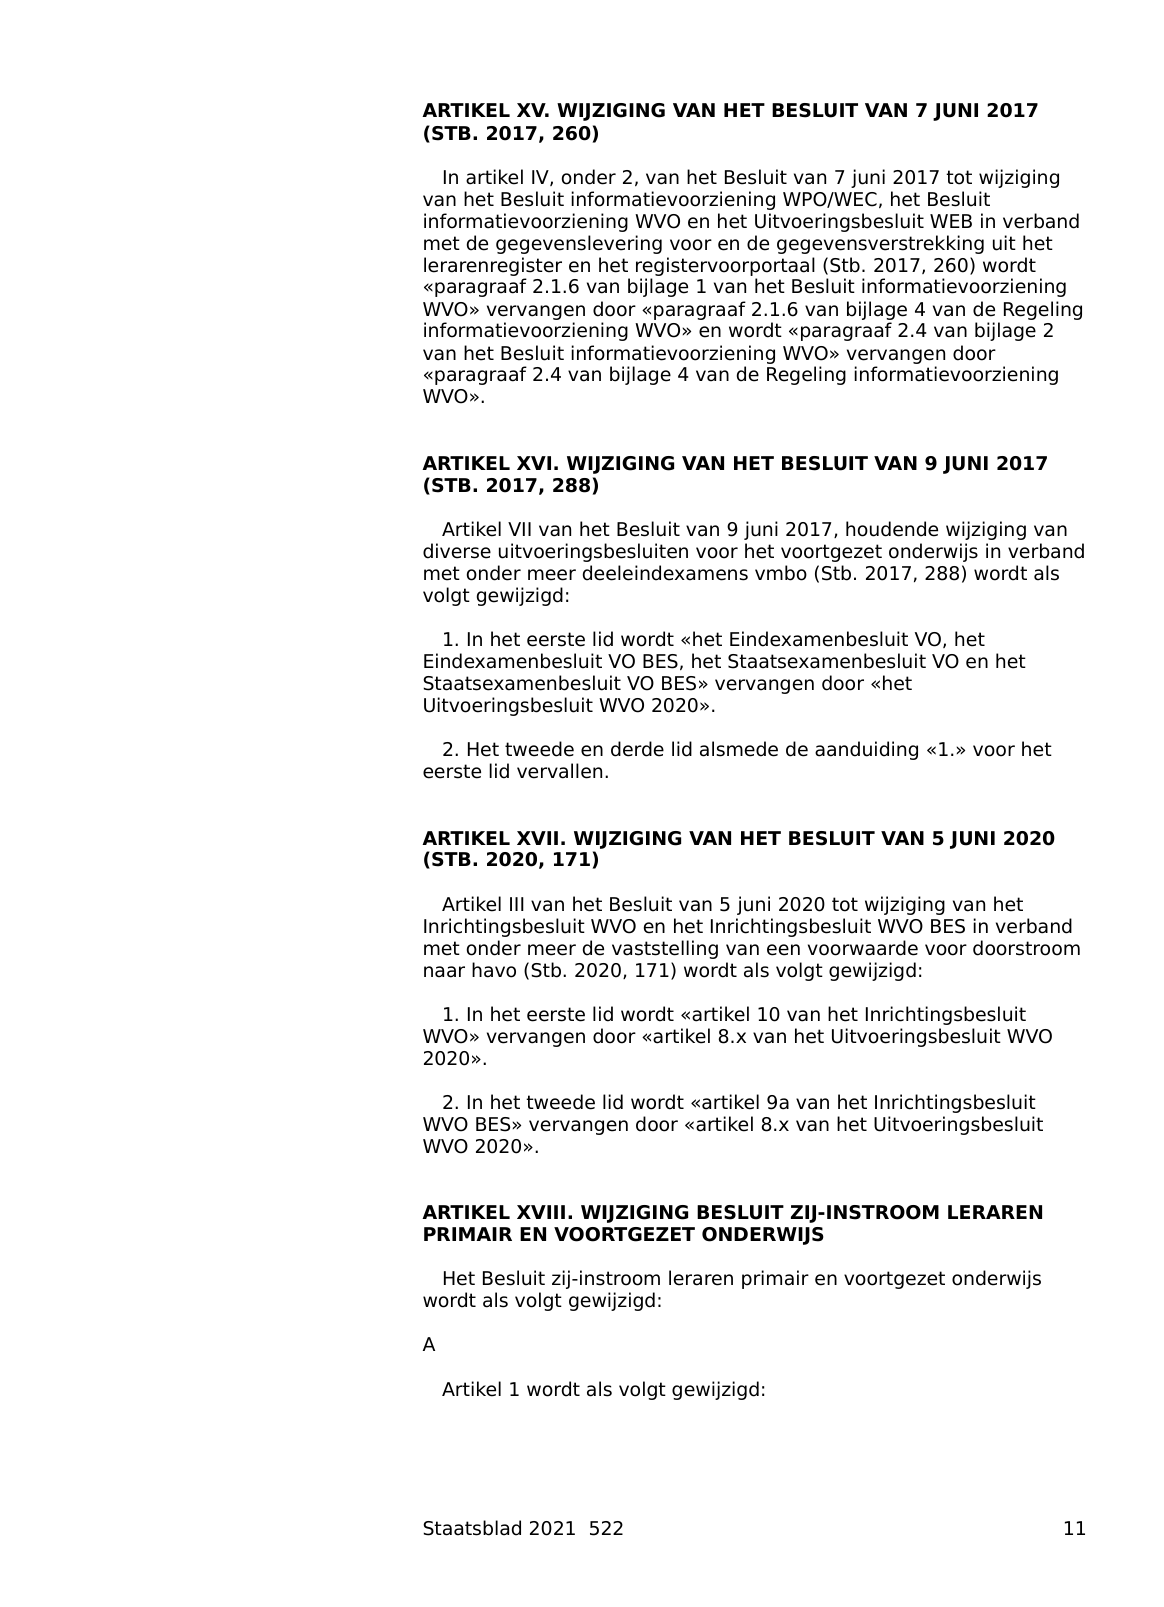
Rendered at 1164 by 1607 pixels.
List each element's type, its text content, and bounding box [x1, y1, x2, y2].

text 2. Het tweede en derde lid alsmede de aanduiding «1.» voor het eerste lid vervallen. [422, 739, 1087, 783]
text Artikel III van het Besluit van 5 juni 2020 tot wijziging van het Inrichtingsbesluit WVO en het Inrichtingsbesluit WVO BES in verband met onder meer de vaststelling van een voorwaarde voor doorstroom naar havo (Stb. 2020, 171) wordt als volgt gewijzigd: [422, 893, 1087, 981]
text 1. In het eerste lid wordt «het Eindexamenbesluit VO, het Eindexamenbesluit VO BES, het Staatsexamenbesluit VO en het Staatsexamenbesluit VO BES» vervangen door «het Uitvoeringsbesluit WVO 2020». [422, 629, 1087, 717]
text Artikel VII van het Besluit van 9 juni 2017, houdende wijziging van diverse uitvoeringsbesluiten voor het voortgezet onderwijs in verband met onder meer deeleindexamens vmbo (Stb. 2017, 288) wordt als volgt gewijzigd: [422, 519, 1087, 607]
subtitle ARTIKEL XV. WIJZIGING VAN HET BESLUIT VAN 7 JUNI 2017 (STB. 2017, 260) [422, 100, 1087, 144]
text A [422, 1334, 1087, 1356]
text 1. In het eerste lid wordt «artikel 10 van het Inrichtingsbesluit WVO» vervangen door «artikel 8.x van het Uitvoeringsbesluit WVO 2020». [422, 1004, 1087, 1069]
subtitle ARTIKEL XVII. WIJZIGING VAN HET BESLUIT VAN 5 JUNI 2020 (STB. 2020, 171) [422, 827, 1087, 871]
text Artikel 1 wordt als volgt gewijzigd: [422, 1378, 1087, 1401]
subtitle ARTIKEL XVI. WIJZIGING VAN HET BESLUIT VAN 9 JUNI 2017 (STB. 2017, 288) [422, 453, 1087, 497]
text Het Besluit zij-instroom leraren primair en voortgezet onderwijs wordt als volgt gewijzigd: [422, 1268, 1087, 1312]
text 2. In het tweede lid wordt «artikel 9a van het Inrichtingsbesluit WVO BES» vervangen door «artikel 8.x van het Uitvoeringsbesluit WVO 2020». [422, 1092, 1087, 1158]
subtitle ARTIKEL XVIII. WIJZIGING BESLUIT ZIJ-INSTROOM LERAREN PRIMAIR EN VOORTGEZET ONDERWIJS [422, 1202, 1087, 1246]
text In artikel IV, onder 2, van het Besluit van 7 juni 2017 tot wijziging van het Besluit informatievoorziening WPO/WEC, het Besluit informatievoorziening WVO en het Uitvoeringsbesluit WEB in verband met de gegevenslevering voor en de gegevensverstrekking uit het lerarenregister en het registervoorportaal (Stb. 2017, 260) wordt «paragraaf 2.1.6 van bijlage 1 van het Besluit informatievoorziening WVO» vervangen door «paragraaf 2.1.6 van bijlage 4 van de Regeling informatievoorziening WVO» en wordt «paragraaf 2.4 van bijlage 2 van het Besluit informatievoorziening WVO» vervangen door «paragraaf 2.4 van bijlage 4 van de Regeling informatievoorziening WVO». [422, 167, 1087, 408]
